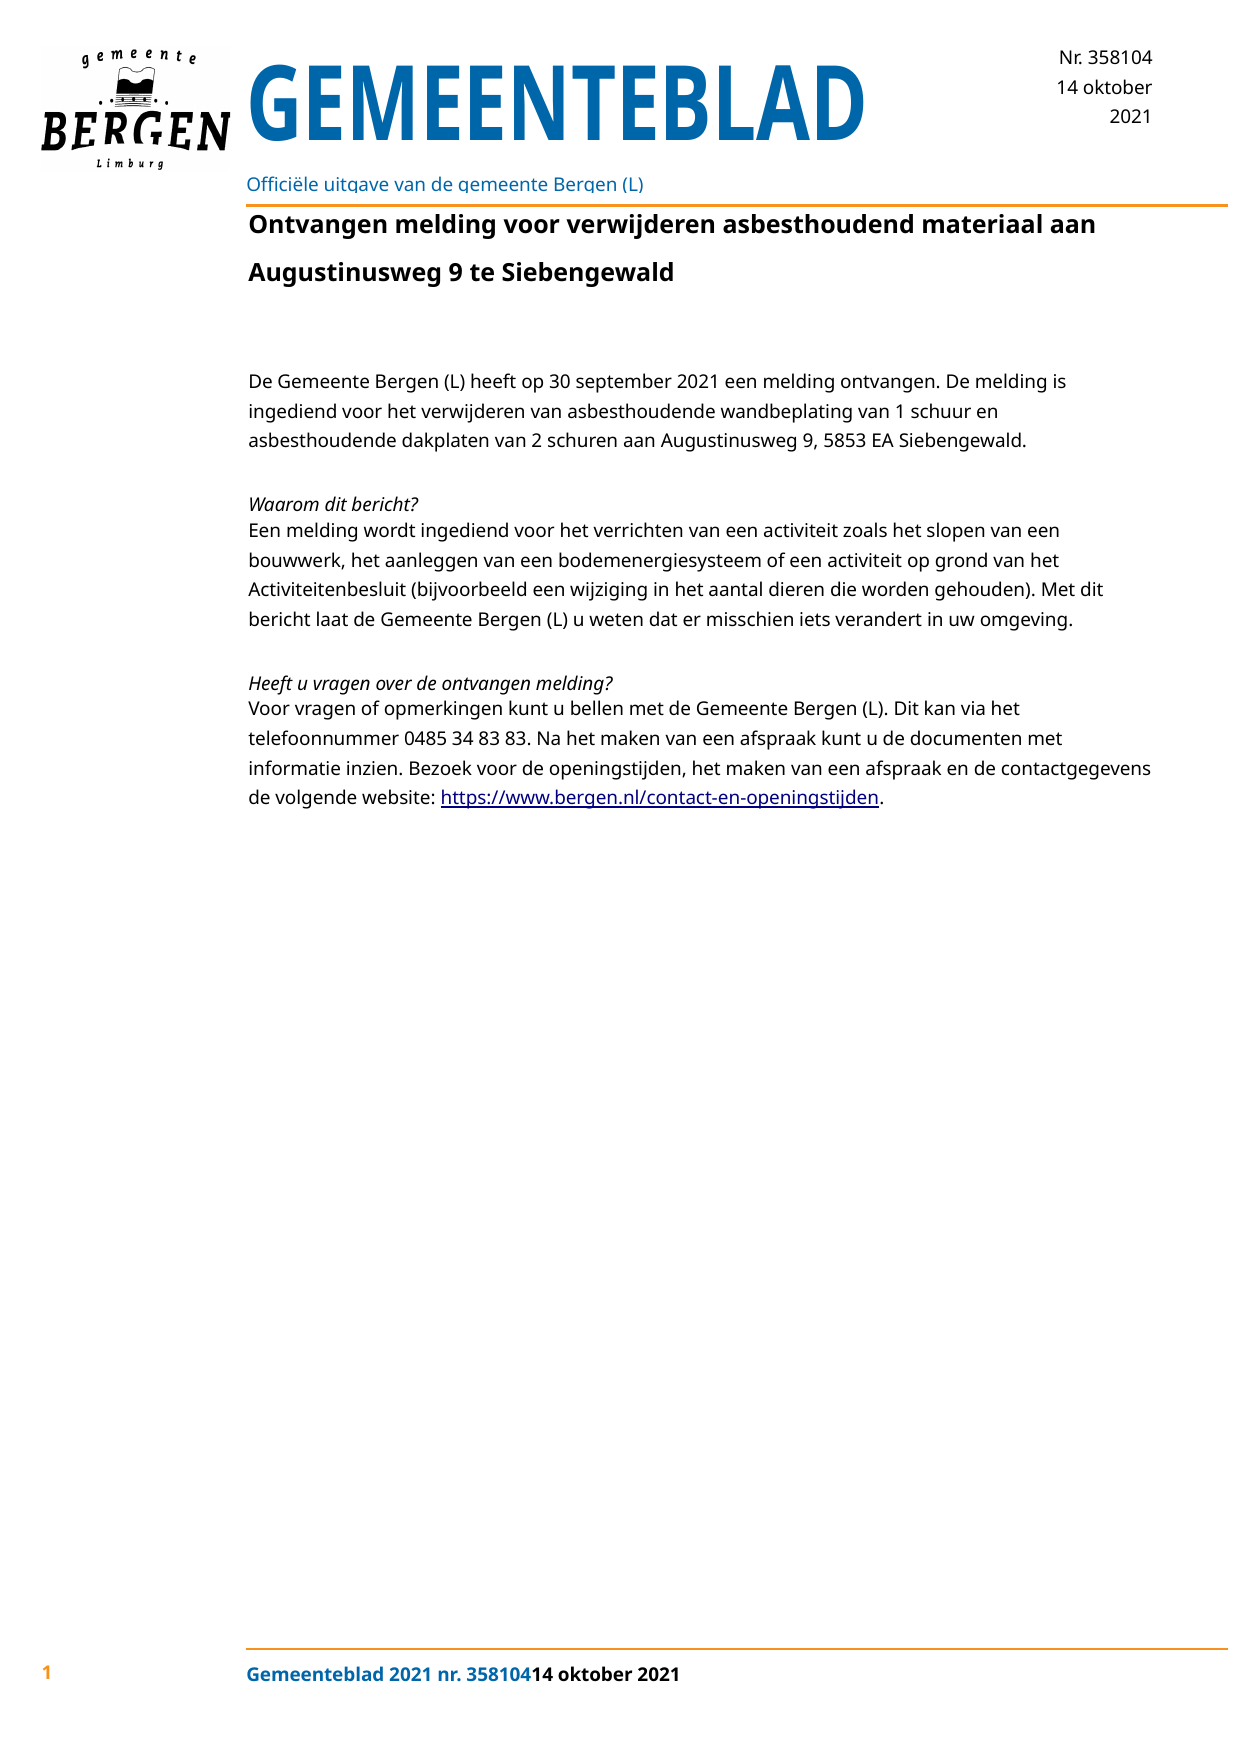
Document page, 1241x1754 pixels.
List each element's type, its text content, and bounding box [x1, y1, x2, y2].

text Voor vragen of opmerkingen kunt u bellen met de Gemeente Bergen (L). Dit kan via het telefoonnummer 0485 34 83 83. Na het maken van een afspraak kunt u de documenten met informatie inzien. Bezoek voor de openingstijden, het maken van een afspraak en de contactgegevens de volgende website: https://www.bergen.nl/contact-en-openingstijden. [248, 696, 1152, 810]
text Ontvangen melding voor verwijderen asbesthoudend materiaal aan Augustinusweg 9 te Siebengewald [248, 207, 1152, 288]
text Heeft u vragen over de ontvangen melding? [248, 670, 1152, 696]
text Waarom dit bericht? [248, 491, 1152, 517]
text De Gemeente Bergen (L) heeft op 30 september 2021 een melding ontvangen. De melding is ingediend voor het verwijderen van asbesthoudende wandbeplating van 1 schuur en asbesthoudende dakplaten van 2 schuren aan Augustinusweg 9, 5853 EA Siebengewald. [248, 368, 1152, 453]
text Een melding wordt ingediend voor het verrichten van een activiteit zoals het slopen van een bouwwerk, het aanleggen van een bodemenergiesysteem of een activiteit op grond van het Activiteitenbesluit (bijvoorbeeld een wijziging in het aantal dieren die worden gehouden). Met dit bericht laat de Gemeente Bergen (L) u weten dat er misschien iets verandert in uw omgeving. [248, 517, 1152, 632]
picture [41, 47, 231, 172]
